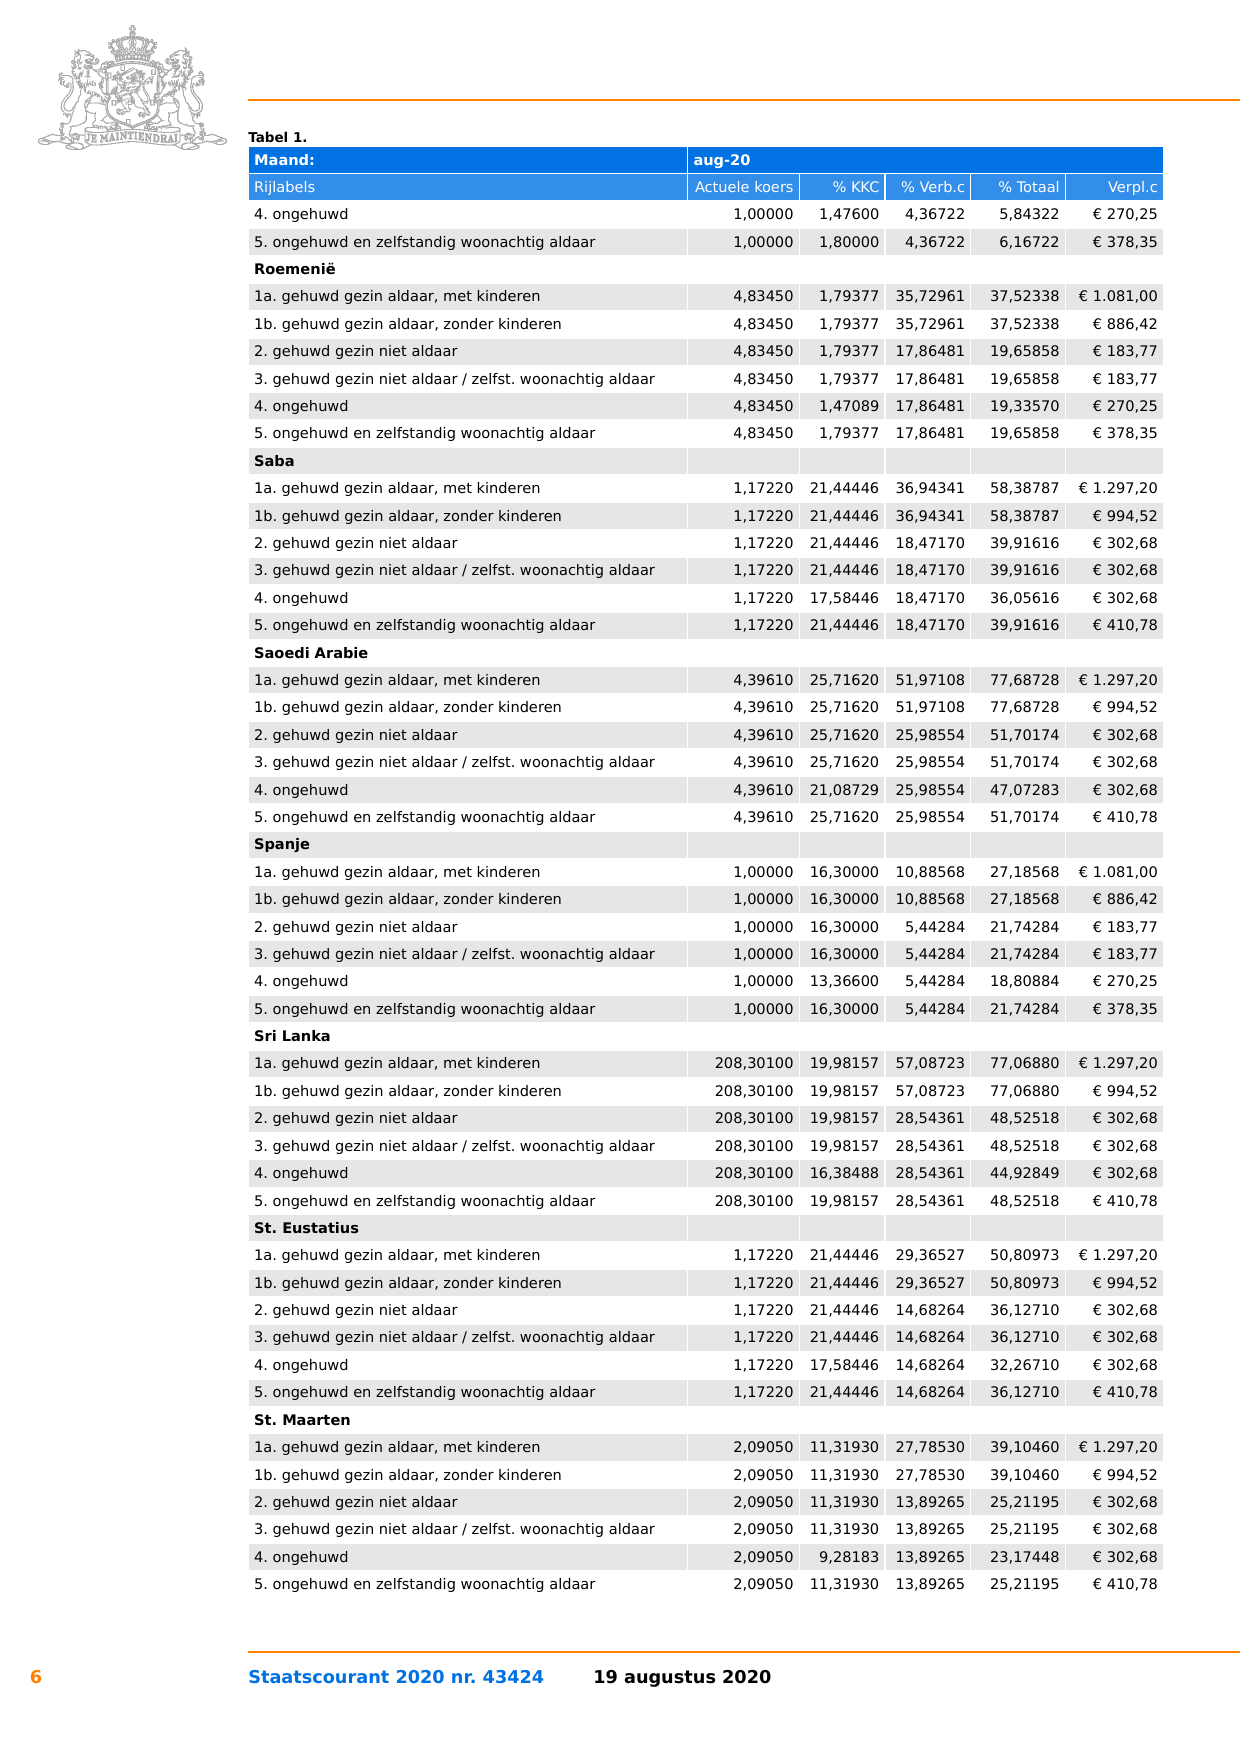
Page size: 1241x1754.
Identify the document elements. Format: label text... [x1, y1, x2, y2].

table_cell 4,83450 [688, 311, 799, 337]
table_cell € 302,68 [1066, 1544, 1163, 1570]
table_cell 25,21195 [971, 1516, 1065, 1543]
table_cell [971, 448, 1065, 474]
table_cell 3. gehuwd gezin niet aldaar / zelfst. woonachtig aldaar [249, 1516, 687, 1543]
table_cell € 410,78 [1066, 804, 1163, 831]
table_cell [800, 832, 884, 858]
table_cell 208,30100 [688, 1160, 799, 1187]
table_cell 1,17220 [688, 585, 799, 611]
table_cell [1066, 1023, 1163, 1050]
table_cell 1,17220 [688, 558, 799, 584]
table_cell 1,17220 [688, 530, 799, 557]
table_cell 19,65858 [971, 366, 1065, 392]
table_cell 16,30000 [800, 859, 884, 885]
table_cell € 378,35 [1066, 421, 1163, 447]
table_cell 2. gehuwd gezin niet aldaar [249, 1489, 687, 1515]
table_cell 14,68264 [886, 1352, 970, 1378]
table_cell [688, 448, 799, 474]
table_cell 39,91616 [971, 613, 1065, 639]
table_cell 35,72961 [886, 284, 970, 310]
table_cell € 410,78 [1066, 1188, 1163, 1214]
table_cell € 1.297,20 [1066, 667, 1163, 693]
table_cell € 302,68 [1066, 1297, 1163, 1324]
table_cell € 302,68 [1066, 558, 1163, 584]
table_cell 16,30000 [800, 914, 884, 940]
table_cell 11,31930 [800, 1462, 884, 1488]
table_cell [688, 256, 799, 283]
table_cell 3. gehuwd gezin niet aldaar / zelfst. woonachtig aldaar [249, 941, 687, 967]
table_cell 18,47170 [886, 558, 970, 584]
table_cell [688, 1215, 799, 1241]
table_cell 17,86481 [886, 421, 970, 447]
table_cell Rijlabels [249, 174, 687, 200]
table_cell 1b. gehuwd gezin aldaar, zonder kinderen [249, 311, 687, 337]
table_cell 25,71620 [800, 667, 884, 693]
table_cell 13,89265 [886, 1489, 970, 1515]
table_cell 1a. gehuwd gezin aldaar, met kinderen [249, 1243, 687, 1269]
table_cell 1,00000 [688, 229, 799, 255]
table_cell 21,44446 [800, 1243, 884, 1269]
table_cell 4,39610 [688, 695, 799, 721]
table_cell Roemenië [249, 256, 687, 283]
table_cell 5,44284 [886, 969, 970, 995]
table_cell 5. ongehuwd en zelfstandig woonachtig aldaar [249, 1188, 687, 1214]
table_cell 77,06880 [971, 1078, 1065, 1104]
table_cell € 302,68 [1066, 722, 1163, 748]
table_cell 4,36722 [886, 229, 970, 255]
table_cell 29,36527 [886, 1270, 970, 1296]
table_cell [971, 1407, 1065, 1433]
table_cell 1,17220 [688, 503, 799, 529]
table_cell € 302,68 [1066, 1160, 1163, 1187]
table_cell 2,09050 [688, 1489, 799, 1515]
table_cell 1b. gehuwd gezin aldaar, zonder kinderen [249, 695, 687, 721]
table_cell 1a. gehuwd gezin aldaar, met kinderen [249, 475, 687, 502]
table_cell € 994,52 [1066, 695, 1163, 721]
table_cell 4. ongehuwd [249, 393, 687, 419]
table_cell 21,44446 [800, 475, 884, 502]
table_cell [800, 640, 884, 666]
table_cell 44,92849 [971, 1160, 1065, 1187]
table_cell 21,74284 [971, 996, 1065, 1022]
table_cell [1066, 256, 1163, 283]
table_cell 18,80884 [971, 969, 1065, 995]
table_cell 19,98157 [800, 1051, 884, 1077]
table_cell 58,38787 [971, 503, 1065, 529]
table_cell € 183,77 [1066, 366, 1163, 392]
table_cell Actuele koers [688, 174, 799, 200]
table_cell 51,97108 [886, 695, 970, 721]
table_cell 13,89265 [886, 1571, 970, 1598]
table_cell 1,17220 [688, 1270, 799, 1296]
table_cell 51,70174 [971, 749, 1065, 776]
table_cell 11,31930 [800, 1489, 884, 1515]
table_cell 25,71620 [800, 722, 884, 748]
table_cell 27,78530 [886, 1462, 970, 1488]
table_cell 57,08723 [886, 1051, 970, 1077]
table_cell 5,44284 [886, 941, 970, 967]
table_cell 28,54361 [886, 1188, 970, 1214]
table_cell 2,09050 [688, 1571, 799, 1598]
table_cell 36,12710 [971, 1325, 1065, 1351]
table_cell 1,79377 [800, 311, 884, 337]
table_cell 5. ongehuwd en zelfstandig woonachtig aldaar [249, 1380, 687, 1406]
table_cell 25,21195 [971, 1489, 1065, 1515]
table_cell 4. ongehuwd [249, 585, 687, 611]
table_cell 14,68264 [886, 1297, 970, 1324]
table_cell % Totaal [971, 174, 1065, 200]
table_cell 4,36722 [886, 201, 970, 228]
table_cell [800, 1215, 884, 1241]
table_cell Sri Lanka [249, 1023, 687, 1050]
table_cell 50,80973 [971, 1243, 1065, 1269]
table_cell 21,44446 [800, 530, 884, 557]
table_cell 36,12710 [971, 1297, 1065, 1324]
table_cell aug-20 [688, 147, 1163, 173]
table_cell 16,30000 [800, 996, 884, 1022]
table_cell 51,70174 [971, 804, 1065, 831]
table_cell € 1.297,20 [1066, 1051, 1163, 1077]
table_cell 3. gehuwd gezin niet aldaar / zelfst. woonachtig aldaar [249, 1133, 687, 1159]
table_cell 208,30100 [688, 1188, 799, 1214]
table_cell 18,47170 [886, 613, 970, 639]
table_cell 13,36600 [800, 969, 884, 995]
table_cell 17,58446 [800, 585, 884, 611]
table_cell 1a. gehuwd gezin aldaar, met kinderen [249, 284, 687, 310]
table_cell € 410,78 [1066, 613, 1163, 639]
table_cell 39,10460 [971, 1462, 1065, 1488]
table_cell [1066, 448, 1163, 474]
table_cell € 302,68 [1066, 1352, 1163, 1378]
table_cell 51,97108 [886, 667, 970, 693]
table_cell [800, 1023, 884, 1050]
table_cell 35,72961 [886, 311, 970, 337]
table_cell 19,98157 [800, 1133, 884, 1159]
table_cell € 886,42 [1066, 311, 1163, 337]
table_cell 1,79377 [800, 421, 884, 447]
table_cell [886, 256, 970, 283]
table_cell 25,98554 [886, 777, 970, 803]
table_cell St. Eustatius [249, 1215, 687, 1241]
picture [38, 25, 227, 150]
table_cell 5. ongehuwd en zelfstandig woonachtig aldaar [249, 996, 687, 1022]
table_cell 1b. gehuwd gezin aldaar, zonder kinderen [249, 1270, 687, 1296]
table_cell € 302,68 [1066, 749, 1163, 776]
table_cell 17,58446 [800, 1352, 884, 1378]
table_cell Verpl.c [1066, 174, 1163, 200]
table_cell 1,17220 [688, 613, 799, 639]
table_cell 11,31930 [800, 1516, 884, 1543]
table_cell 27,18568 [971, 886, 1065, 913]
table_cell 25,98554 [886, 804, 970, 831]
table_cell 27,78530 [886, 1434, 970, 1461]
table_cell 36,94341 [886, 503, 970, 529]
table_cell 208,30100 [688, 1078, 799, 1104]
table_cell € 302,68 [1066, 1106, 1163, 1132]
table_cell 2,09050 [688, 1434, 799, 1461]
table_cell 1,17220 [688, 1352, 799, 1378]
table_cell [800, 1407, 884, 1433]
table_cell € 183,77 [1066, 941, 1163, 967]
table_cell € 994,52 [1066, 503, 1163, 529]
table_cell 11,31930 [800, 1434, 884, 1461]
table_cell [971, 1023, 1065, 1050]
table_cell 48,52518 [971, 1133, 1065, 1159]
table_cell 2. gehuwd gezin niet aldaar [249, 914, 687, 940]
table_cell 14,68264 [886, 1380, 970, 1406]
table_cell 4,83450 [688, 366, 799, 392]
table_cell 1b. gehuwd gezin aldaar, zonder kinderen [249, 886, 687, 913]
table_cell 16,38488 [800, 1160, 884, 1187]
table_cell € 302,68 [1066, 530, 1163, 557]
table_cell 1,47089 [800, 393, 884, 419]
table_cell 19,98157 [800, 1188, 884, 1214]
table_header Tabel 1. [248, 130, 1163, 146]
table_cell [1066, 640, 1163, 666]
table_cell 5,84322 [971, 201, 1065, 228]
table_cell 1,79377 [800, 366, 884, 392]
table_cell 19,65858 [971, 339, 1065, 365]
table_cell 3. gehuwd gezin niet aldaar / zelfst. woonachtig aldaar [249, 749, 687, 776]
table_cell 5. ongehuwd en zelfstandig woonachtig aldaar [249, 1571, 687, 1598]
table_cell [688, 832, 799, 858]
table_cell 1,00000 [688, 859, 799, 885]
table_cell [688, 1023, 799, 1050]
table_cell 25,71620 [800, 804, 884, 831]
table_cell [886, 1023, 970, 1050]
table_cell [886, 1215, 970, 1241]
table_cell € 378,35 [1066, 229, 1163, 255]
table_cell 1,00000 [688, 914, 799, 940]
table_cell [886, 832, 970, 858]
table_cell € 302,68 [1066, 1516, 1163, 1543]
table_cell € 410,78 [1066, 1571, 1163, 1598]
table_cell € 302,68 [1066, 1133, 1163, 1159]
table_cell € 1.297,20 [1066, 1243, 1163, 1269]
table_cell Saoedi Arabie [249, 640, 687, 666]
table_cell 51,70174 [971, 722, 1065, 748]
table_cell 4,39610 [688, 777, 799, 803]
table_cell 2. gehuwd gezin niet aldaar [249, 1106, 687, 1132]
table_cell 2. gehuwd gezin niet aldaar [249, 530, 687, 557]
table_cell € 270,25 [1066, 393, 1163, 419]
table_cell 1a. gehuwd gezin aldaar, met kinderen [249, 859, 687, 885]
table_cell 1,47600 [800, 201, 884, 228]
table_cell [886, 1407, 970, 1433]
table_cell 1a. gehuwd gezin aldaar, met kinderen [249, 667, 687, 693]
table_cell 5,44284 [886, 996, 970, 1022]
table_cell 1b. gehuwd gezin aldaar, zonder kinderen [249, 503, 687, 529]
table_cell [971, 1215, 1065, 1241]
table_cell 5. ongehuwd en zelfstandig woonachtig aldaar [249, 421, 687, 447]
table_cell 57,08723 [886, 1078, 970, 1104]
table_cell 11,31930 [800, 1571, 884, 1598]
table_cell 32,26710 [971, 1352, 1065, 1378]
table_cell 77,06880 [971, 1051, 1065, 1077]
table_cell 19,98157 [800, 1078, 884, 1104]
table_cell 1a. gehuwd gezin aldaar, met kinderen [249, 1051, 687, 1077]
table_cell 5. ongehuwd en zelfstandig woonachtig aldaar [249, 229, 687, 255]
table_cell 13,89265 [886, 1544, 970, 1570]
table_cell € 302,68 [1066, 585, 1163, 611]
table_cell 48,52518 [971, 1188, 1065, 1214]
table_cell 1a. gehuwd gezin aldaar, met kinderen [249, 1434, 687, 1461]
table_cell 2. gehuwd gezin niet aldaar [249, 722, 687, 748]
table_cell € 183,77 [1066, 339, 1163, 365]
table_cell € 302,68 [1066, 777, 1163, 803]
table_cell Spanje [249, 832, 687, 858]
table_cell 17,86481 [886, 393, 970, 419]
table_cell 1,17220 [688, 1380, 799, 1406]
table_cell 47,07283 [971, 777, 1065, 803]
table_cell € 270,25 [1066, 201, 1163, 228]
table_cell 208,30100 [688, 1106, 799, 1132]
table_cell 1,80000 [800, 229, 884, 255]
table_cell 1,17220 [688, 1325, 799, 1351]
table_cell 208,30100 [688, 1133, 799, 1159]
table_cell 25,71620 [800, 749, 884, 776]
table_cell 21,44446 [800, 1380, 884, 1406]
table_cell 25,98554 [886, 749, 970, 776]
table_cell 77,68728 [971, 695, 1065, 721]
table_cell 19,65858 [971, 421, 1065, 447]
table_cell 1b. gehuwd gezin aldaar, zonder kinderen [249, 1462, 687, 1488]
table_cell 4,83450 [688, 421, 799, 447]
table_cell 17,86481 [886, 366, 970, 392]
table_cell 21,44446 [800, 503, 884, 529]
table_cell 4. ongehuwd [249, 777, 687, 803]
table_cell 9,28183 [800, 1544, 884, 1570]
table_cell € 378,35 [1066, 996, 1163, 1022]
table_cell 25,98554 [886, 722, 970, 748]
table_cell 1,00000 [688, 941, 799, 967]
table_cell 21,44446 [800, 1325, 884, 1351]
table_cell 21,74284 [971, 914, 1065, 940]
table_cell 37,52338 [971, 311, 1065, 337]
table_cell 2. gehuwd gezin niet aldaar [249, 339, 687, 365]
table_cell 1,79377 [800, 339, 884, 365]
table_cell 17,86481 [886, 339, 970, 365]
table_cell 58,38787 [971, 475, 1065, 502]
table_cell [688, 1407, 799, 1433]
table_cell 36,12710 [971, 1380, 1065, 1406]
table_cell € 994,52 [1066, 1270, 1163, 1296]
table_cell [971, 832, 1065, 858]
table_cell € 302,68 [1066, 1489, 1163, 1515]
table_cell 1,00000 [688, 886, 799, 913]
table_cell € 183,77 [1066, 914, 1163, 940]
table_cell 50,80973 [971, 1270, 1065, 1296]
table_cell 1,00000 [688, 201, 799, 228]
table_cell 25,71620 [800, 695, 884, 721]
table_cell 3. gehuwd gezin niet aldaar / zelfst. woonachtig aldaar [249, 1325, 687, 1351]
table_cell 28,54361 [886, 1160, 970, 1187]
table_cell 4,83450 [688, 284, 799, 310]
table_cell 16,30000 [800, 886, 884, 913]
table_cell 18,47170 [886, 585, 970, 611]
table_cell 21,08729 [800, 777, 884, 803]
table_cell [886, 448, 970, 474]
table_cell % KKC [800, 174, 884, 200]
table_cell [1066, 832, 1163, 858]
table_cell 13,89265 [886, 1516, 970, 1543]
table_cell 39,10460 [971, 1434, 1065, 1461]
table_cell 4,83450 [688, 393, 799, 419]
table_cell 36,05616 [971, 585, 1065, 611]
table_cell 25,21195 [971, 1571, 1065, 1598]
table_cell 1,17220 [688, 1297, 799, 1324]
table_cell 28,54361 [886, 1106, 970, 1132]
table_cell [971, 256, 1065, 283]
table_cell 21,44446 [800, 1270, 884, 1296]
table_cell 4,83450 [688, 339, 799, 365]
table_cell [1066, 1215, 1163, 1241]
table_cell [800, 256, 884, 283]
table_cell € 410,78 [1066, 1380, 1163, 1406]
table_cell 48,52518 [971, 1106, 1065, 1132]
table_cell 28,54361 [886, 1133, 970, 1159]
table_cell € 1.081,00 [1066, 284, 1163, 310]
table_cell 29,36527 [886, 1243, 970, 1269]
table_cell 1,17220 [688, 1243, 799, 1269]
table_cell 208,30100 [688, 1051, 799, 1077]
table_cell 2,09050 [688, 1544, 799, 1570]
table_cell 4,39610 [688, 749, 799, 776]
table_cell [971, 640, 1065, 666]
table_cell 10,88568 [886, 886, 970, 913]
table_cell 4. ongehuwd [249, 1160, 687, 1187]
table_cell [1066, 1407, 1163, 1433]
table_cell € 994,52 [1066, 1462, 1163, 1488]
table_cell 2. gehuwd gezin niet aldaar [249, 1297, 687, 1324]
table_cell 2,09050 [688, 1462, 799, 1488]
table_cell 1,00000 [688, 996, 799, 1022]
table_cell 77,68728 [971, 667, 1065, 693]
table_cell 4,39610 [688, 667, 799, 693]
table_cell 4,39610 [688, 804, 799, 831]
table_cell € 886,42 [1066, 886, 1163, 913]
table_cell 1b. gehuwd gezin aldaar, zonder kinderen [249, 1078, 687, 1104]
table_cell 2,09050 [688, 1516, 799, 1543]
table_cell 3. gehuwd gezin niet aldaar / zelfst. woonachtig aldaar [249, 558, 687, 584]
table_cell 4. ongehuwd [249, 1544, 687, 1570]
table_cell 36,94341 [886, 475, 970, 502]
table_cell 21,44446 [800, 1297, 884, 1324]
table_cell Saba [249, 448, 687, 474]
table_cell 21,44446 [800, 558, 884, 584]
table_cell € 1.297,20 [1066, 475, 1163, 502]
table_cell 16,30000 [800, 941, 884, 967]
table_cell 5. ongehuwd en zelfstandig woonachtig aldaar [249, 804, 687, 831]
table_cell 19,33570 [971, 393, 1065, 419]
table_cell 1,00000 [688, 969, 799, 995]
table_cell Maand: [249, 147, 687, 173]
table_cell [886, 640, 970, 666]
table_cell € 302,68 [1066, 1325, 1163, 1351]
table_cell € 994,52 [1066, 1078, 1163, 1104]
table_cell € 1.297,20 [1066, 1434, 1163, 1461]
table_cell 4. ongehuwd [249, 201, 687, 228]
table_cell 4,39610 [688, 722, 799, 748]
table_cell 23,17448 [971, 1544, 1065, 1570]
table_cell 6,16722 [971, 229, 1065, 255]
table_cell € 270,25 [1066, 969, 1163, 995]
table_cell € 1.081,00 [1066, 859, 1163, 885]
table_cell 39,91616 [971, 530, 1065, 557]
table_cell [688, 640, 799, 666]
table_cell 19,98157 [800, 1106, 884, 1132]
table_cell 39,91616 [971, 558, 1065, 584]
table_cell 10,88568 [886, 859, 970, 885]
table_cell 21,44446 [800, 613, 884, 639]
table_cell 5. ongehuwd en zelfstandig woonachtig aldaar [249, 613, 687, 639]
table_cell 37,52338 [971, 284, 1065, 310]
table_cell 5,44284 [886, 914, 970, 940]
table_cell % Verb.c [886, 174, 970, 200]
table_cell 21,74284 [971, 941, 1065, 967]
table_cell St. Maarten [249, 1407, 687, 1433]
table_cell [800, 448, 884, 474]
table_cell 18,47170 [886, 530, 970, 557]
table_cell 4. ongehuwd [249, 969, 687, 995]
table_cell 1,17220 [688, 475, 799, 502]
table_cell 1,79377 [800, 284, 884, 310]
table_cell 14,68264 [886, 1325, 970, 1351]
table_cell 27,18568 [971, 859, 1065, 885]
table_cell 3. gehuwd gezin niet aldaar / zelfst. woonachtig aldaar [249, 366, 687, 392]
table_cell 4. ongehuwd [249, 1352, 687, 1378]
